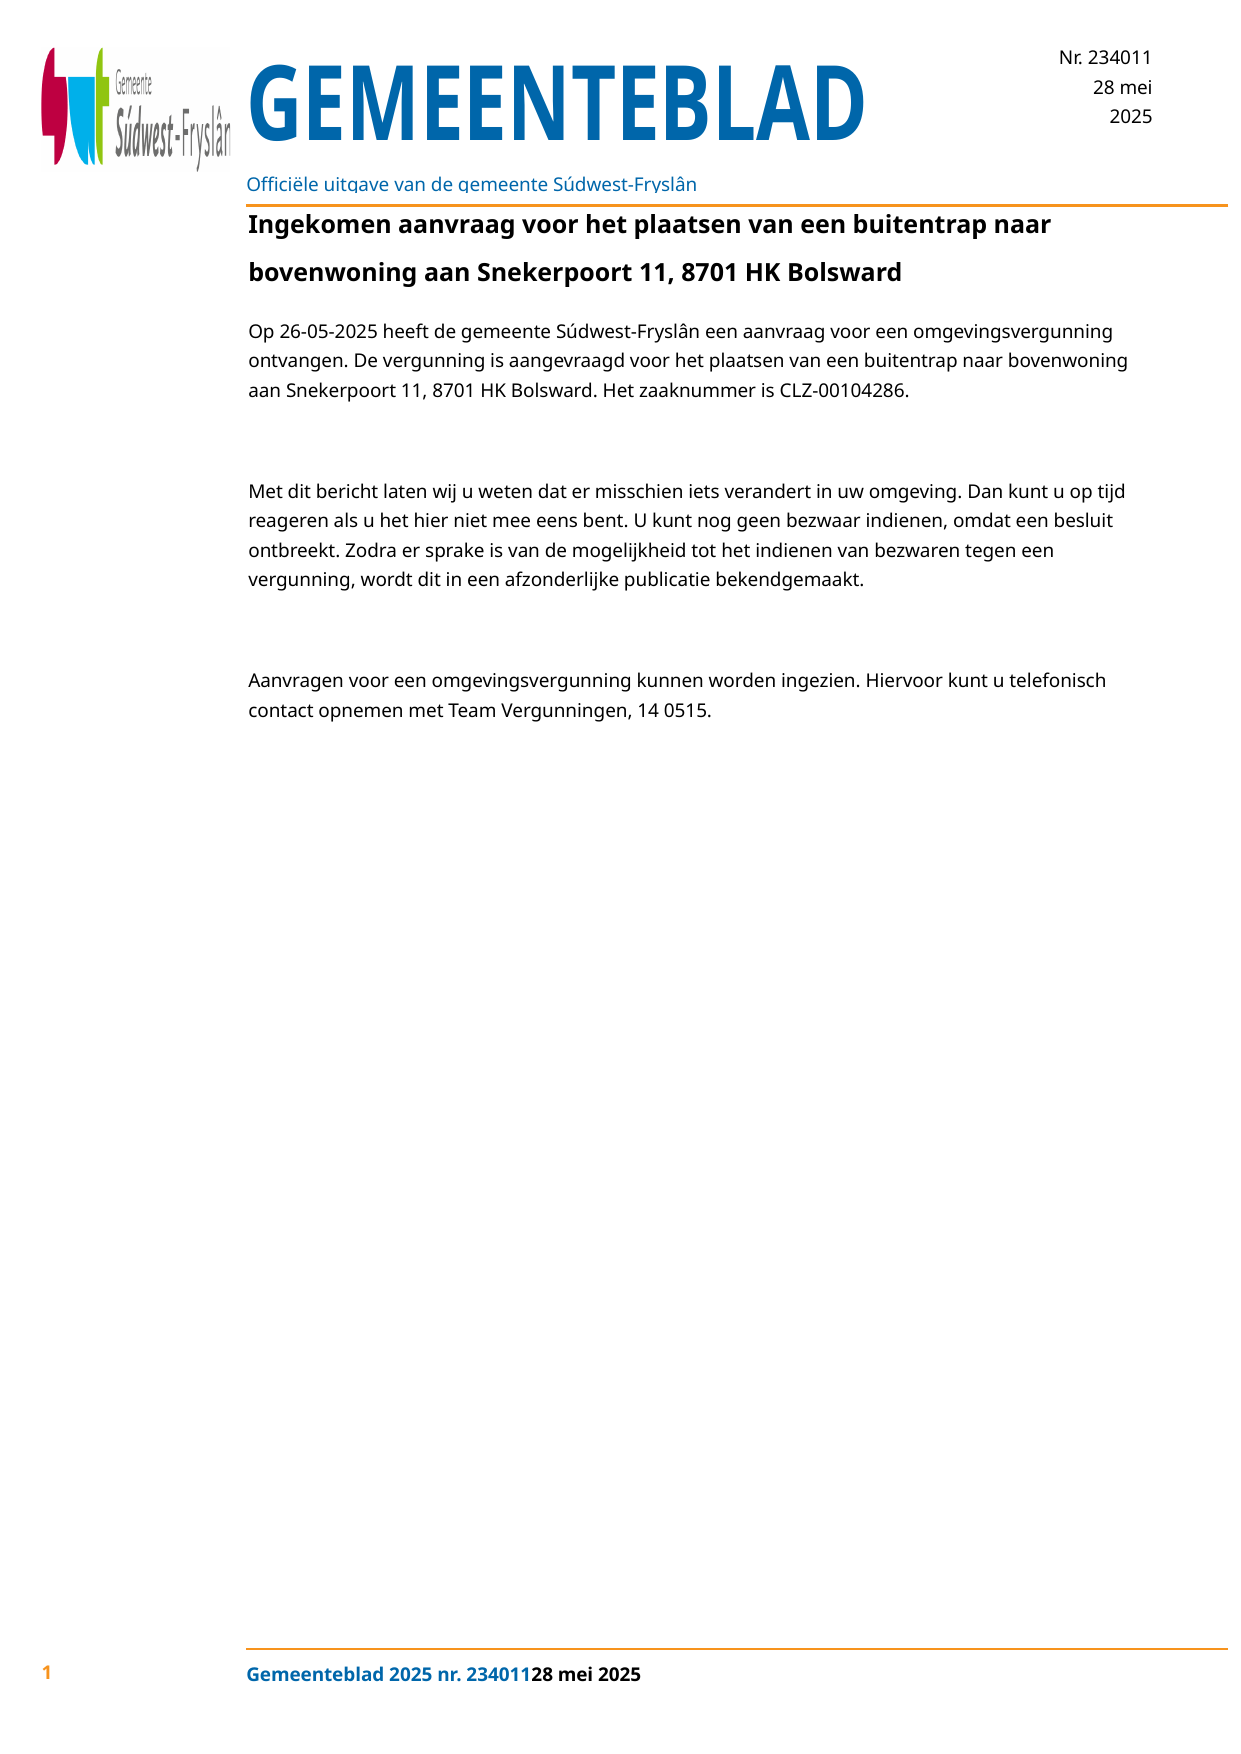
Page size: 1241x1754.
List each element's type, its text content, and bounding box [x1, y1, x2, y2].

text Aanvragen voor een omgevingsvergunning kunnen worden ingezien. Hiervoor kunt u telefonisch contact opnemen met Team Vergunningen, 14 0515. [248, 667, 1152, 723]
text Ingekomen aanvraag voor het plaatsen van een buitentrap naar bovenwoning aan Snekerpoort 11, 8701 HK Bolsward [248, 207, 1152, 288]
text Op 26-05-2025 heeft de gemeente Súdwest-Fryslân een aanvraag voor een omgevingsvergunning ontvangen. De vergunning is aangevraagd voor het plaatsen van een buitentrap naar bovenwoning aan Snekerpoort 11, 8701 HK Bolsward. Het zaaknummer is CLZ-00104286. [248, 318, 1152, 403]
text Met dit bericht laten wij u weten dat er misschien iets verandert in uw omgeving. Dan kunt u op tijd reageren als u het hier niet mee eens bent. U kunt nog geen bezwaar indienen, omdat een besluit ontbreekt. Zodra er sprake is van de mogelijkheid tot het indienen van bezwaren tegen een vergunning, wordt dit in een afzonderlijke publicatie bekendgemaakt. [248, 478, 1152, 592]
picture [41, 47, 231, 172]
